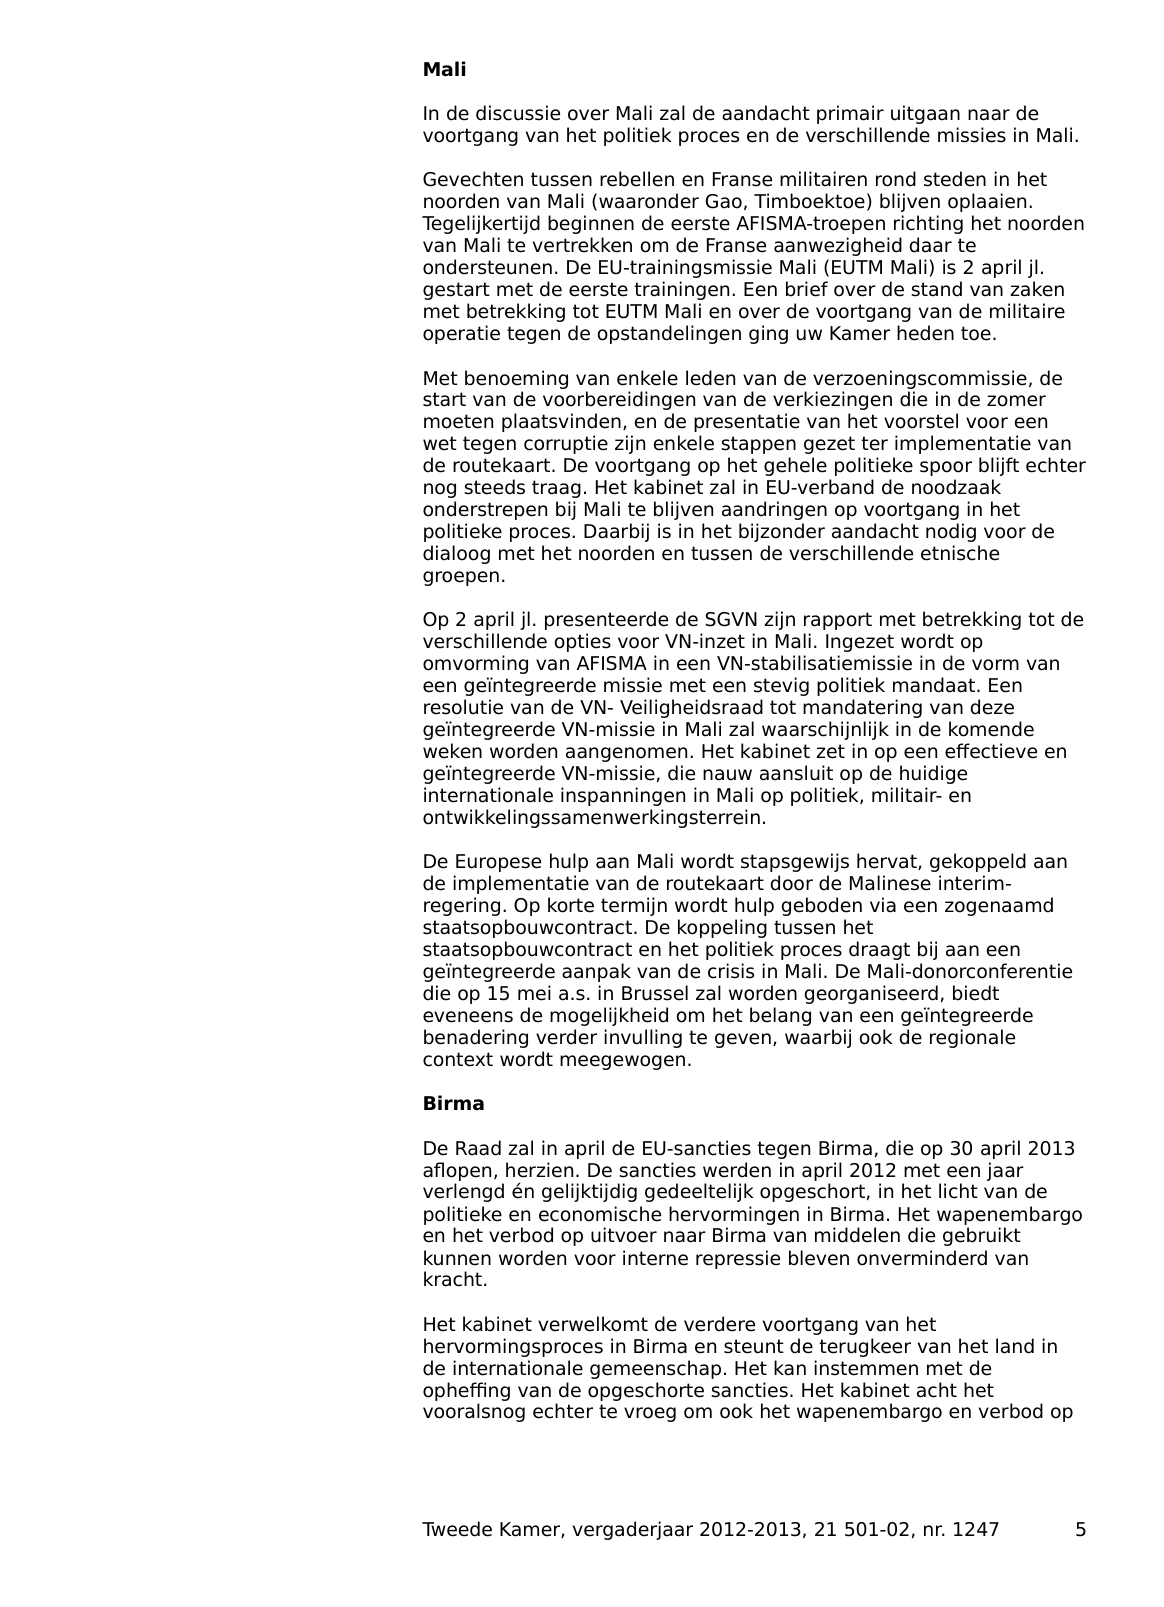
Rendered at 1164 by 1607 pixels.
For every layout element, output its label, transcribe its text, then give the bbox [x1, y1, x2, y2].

text Met benoeming van enkele leden van de verzoeningscommissie, de start van de voorbereidingen van de verkiezingen die in de zomer moeten plaatsvinden, en de presentatie van het voorstel voor een wet tegen corruptie zijn enkele stappen gezet ter implementatie van de routekaart. De voortgang op het gehele politieke spoor blijft echter nog steeds traag. Het kabinet zal in EU-verband de noodzaak onderstrepen bij Mali te blijven aandringen op voortgang in het politieke proces. Daarbij is in het bijzonder aandacht nodig voor de dialoog met het noorden en tussen de verschillende etnische groepen. [422, 367, 1087, 587]
text Het kabinet verwelkomt de verdere voortgang van het hervormingsproces in Birma en steunt de terugkeer van het land in de internationale gemeenschap. Het kan instemmen met de opheffing van de opgeschorte sancties. Het kabinet acht het vooralsnog echter te vroeg om ook het wapenembargo en verbod op [422, 1313, 1087, 1423]
text De Raad zal in april de EU-sancties tegen Birma, die op 30 april 2013 aflopen, herzien. De sancties werden in april 2012 met een jaar verlengd én gelijktijdig gedeeltelijk opgeschort, in het licht van de politieke en economische hervormingen in Birma. Het wapenembargo en het verbod op uitvoer naar Birma van middelen die gebruikt kunnen worden voor interne repressie bleven onverminderd van kracht. [422, 1137, 1087, 1291]
subtitle Birma [422, 1093, 1087, 1115]
text Op 2 april jl. presenteerde de SGVN zijn rapport met betrekking tot de verschillende opties voor VN-inzet in Mali. Ingezet wordt op omvorming van AFISMA in een VN-stabilisatiemissie in de vorm van een geïntegreerde missie met een stevig politiek mandaat. Een resolutie van de VN- Veiligheidsraad tot mandatering van deze geïntegreerde VN-missie in Mali zal waarschijnlijk in de komende weken worden aangenomen. Het kabinet zet in op een effectieve en geïntegreerde VN-missie, die nauw aansluit op de huidige internationale inspanningen in Mali op politiek, militair- en ontwikkelingssamenwerkingsterrein. [422, 609, 1087, 829]
text Gevechten tussen rebellen en Franse militairen rond steden in het noorden van Mali (waaronder Gao, Timboektoe) blijven oplaaien. Tegelijkertijd beginnen de eerste AFISMA-troepen richting het noorden van Mali te vertrekken om de Franse aanwezigheid daar te ondersteunen. De EU-trainingsmissie Mali (EUTM Mali) is 2 april jl. gestart met de eerste trainingen. Een brief over de stand van zaken met betrekking tot EUTM Mali en over de voortgang van de militaire operatie tegen de opstandelingen ging uw Kamer heden toe. [422, 169, 1087, 345]
subtitle Mali [422, 59, 1087, 81]
text In de discussie over Mali zal de aandacht primair uitgaan naar de voortgang van het politiek proces en de verschillende missies in Mali. [422, 103, 1087, 147]
text De Europese hulp aan Mali wordt stapsgewijs hervat, gekoppeld aan de implementatie van de routekaart door de Malinese interim-regering. Op korte termijn wordt hulp geboden via een zogenaamd staatsopbouwcontract. De koppeling tussen het staatsopbouwcontract en het politiek proces draagt bij aan een geïntegreerde aanpak van de crisis in Mali. De Mali-donorconferentie die op 15 mei a.s. in Brussel zal worden georganiseerd, biedt eveneens de mogelijkheid om het belang van een geïntegreerde benadering verder invulling te geven, waarbij ook de regionale context wordt meegewogen. [422, 851, 1087, 1071]
